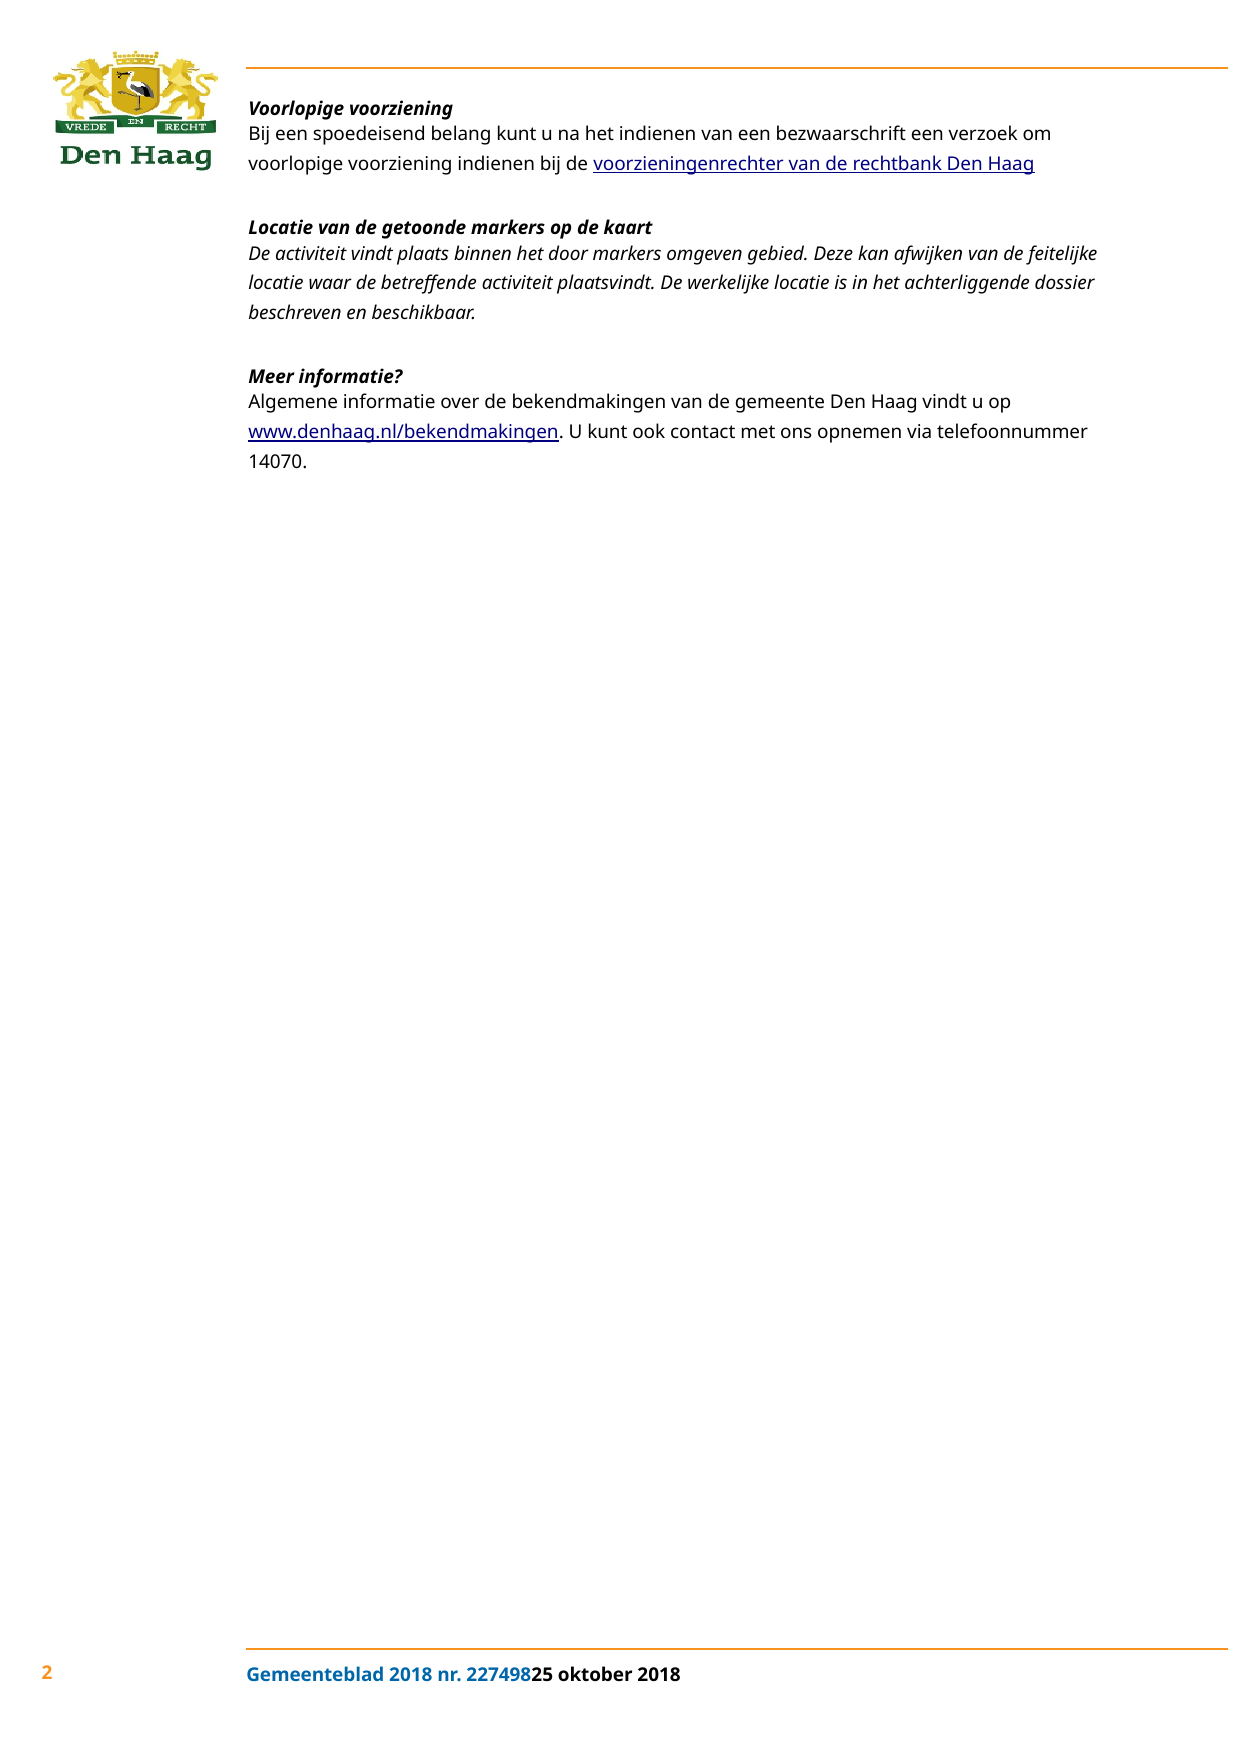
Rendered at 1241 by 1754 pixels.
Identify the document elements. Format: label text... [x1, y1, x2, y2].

picture [41, 47, 231, 172]
text Voorlopige voorziening [248, 95, 1152, 121]
text Locatie van de getoonde markers op de kaart [248, 214, 1152, 240]
text Bij een spoedeisend belang kunt u na het indienen van een bezwaarschrift een verzoek om voorlopige voorziening indienen bij de voorzieningenrechter van de rechtbank Den Haag [248, 121, 1152, 176]
text Meer informatie? [248, 363, 1152, 389]
text De activiteit vindt plaats binnen het door markers omgeven gebied. Deze kan afwijken van de feitelijke locatie waar de betreffende activiteit plaatsvindt. De werkelijke locatie is in het achterliggende dossier beschreven en beschikbaar. [248, 240, 1152, 325]
text Algemene informatie over de bekendmakingen van de gemeente Den Haag vindt u op www.denhaag.nl/bekendmakingen. U kunt ook contact met ons opnemen via telefoonnummer 14070. [248, 389, 1152, 473]
